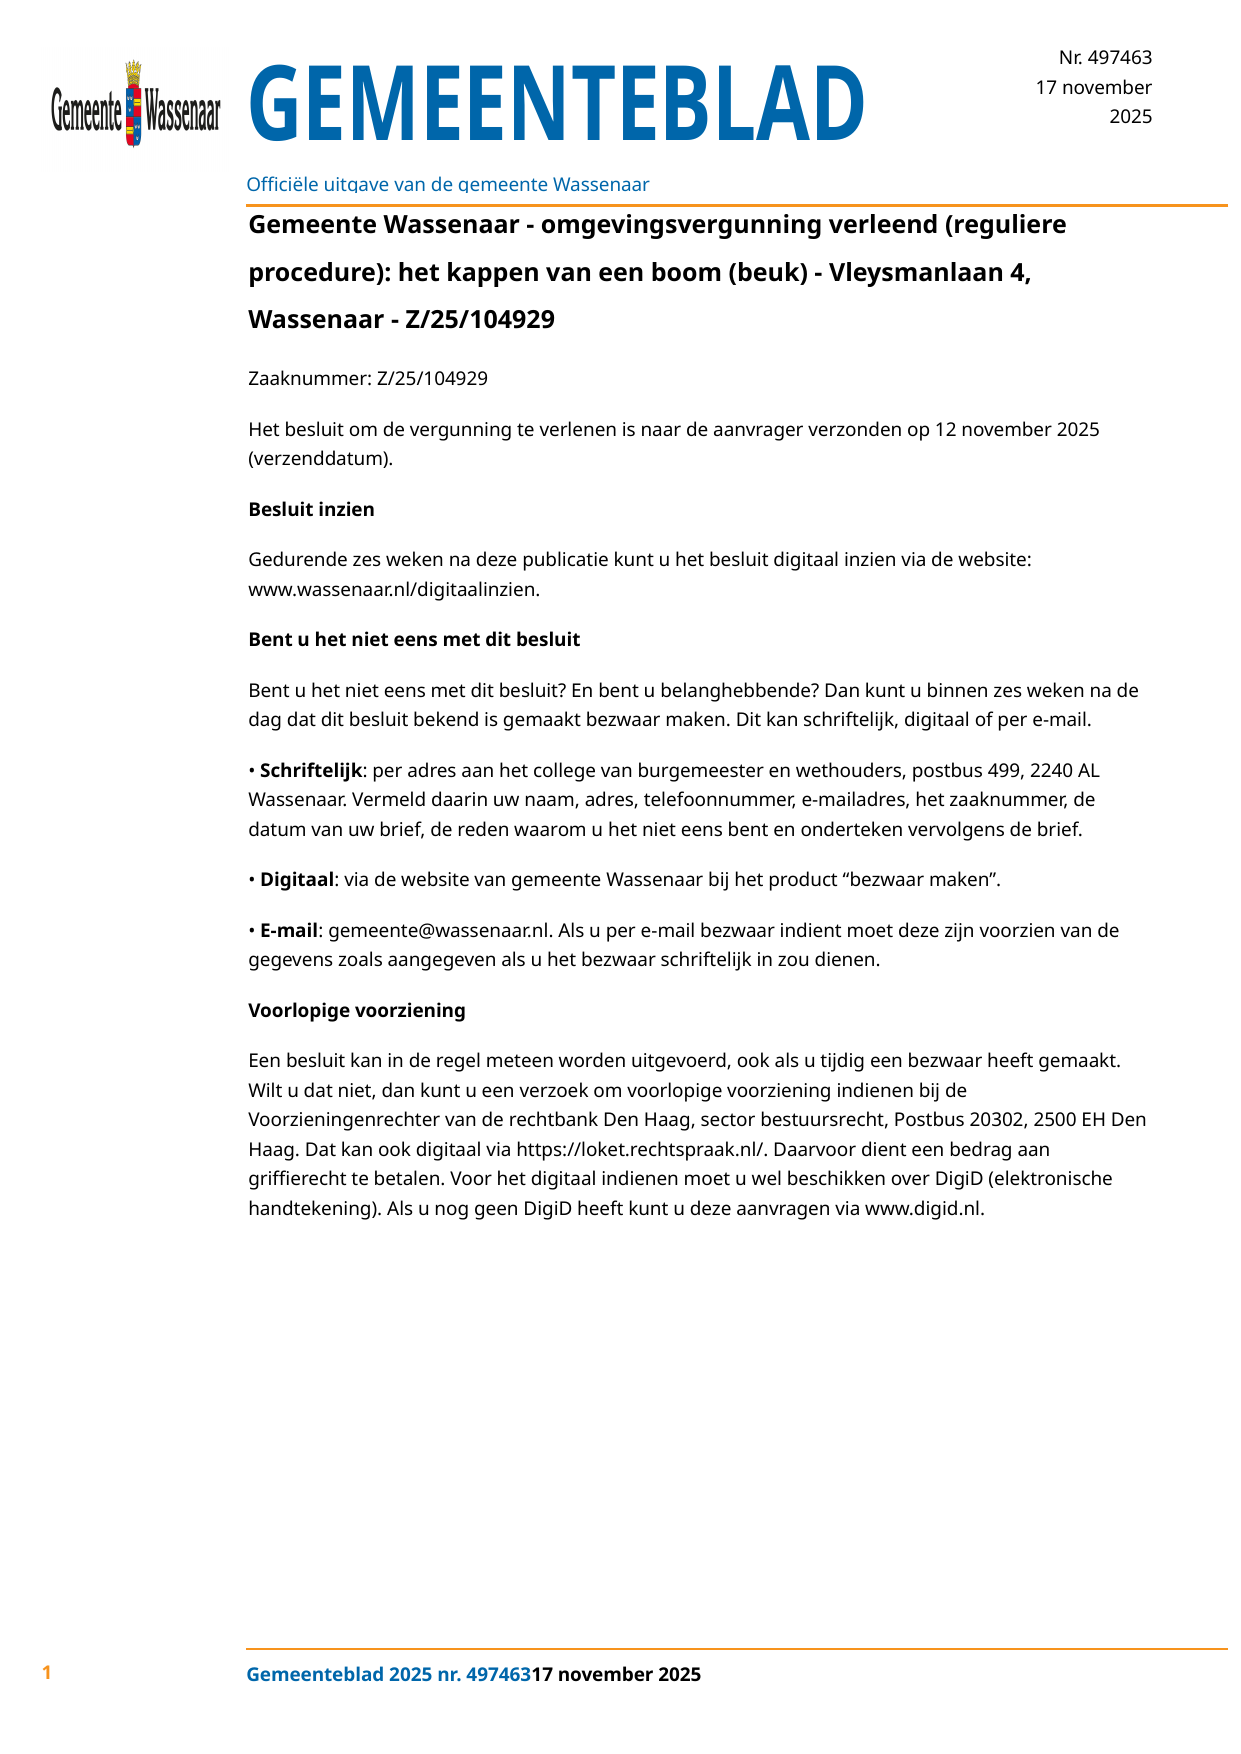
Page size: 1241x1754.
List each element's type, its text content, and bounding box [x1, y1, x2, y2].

text Besluit inzien [248, 496, 1152, 522]
text Het besluit om de vergunning te verlenen is naar de aanvrager verzonden op 12 november 2025 (verzenddatum). [248, 416, 1152, 471]
text Gedurende zes weken na deze publicatie kunt u het besluit digitaal inzien via de website: www.wassenaar.nl/digitaalinzien. [248, 546, 1152, 602]
text Gemeente Wassenaar - omgevingsvergunning verleend (reguliere procedure): het kappen van een boom (beuk) - Vleysmanlaan 4, Wassenaar - Z/25/104929 [248, 207, 1152, 336]
text • Digitaal: via de website van gemeente Wassenaar bij het product “bezwaar maken”. [248, 866, 1152, 892]
text Zaaknummer: Z/25/104929 [248, 366, 1152, 391]
text Bent u het niet eens met dit besluit? En bent u belanghebbende? Dan kunt u binnen zes weken na de dag dat dit besluit bekend is gemaakt bezwaar maken. Dit kan schriftelijk, digitaal of per e-mail. [248, 677, 1152, 732]
picture [41, 47, 231, 172]
text • Schriftelijk: per adres aan het college van burgemeester en wethouders, postbus 499, 2240 AL Wassenaar. Vermeld daarin uw naam, adres, telefoonnummer, e-mailadres, het zaaknummer, de datum van uw brief, de reden waarom u het niet eens bent en onderteken vervolgens de brief. [248, 757, 1152, 842]
text Voorlopige voorziening [248, 997, 1152, 1022]
text Een besluit kan in de regel meteen worden uitgevoerd, ook als u tijdig een bezwaar heeft gemaakt. Wilt u dat niet, dan kunt u een verzoek om voorlopige voorziening indienen bij de Voorzieningenrechter van de rechtbank Den Haag, sector bestuursrecht, Postbus 20302, 2500 EH Den Haag. Dat kan ook digitaal via https://loket.rechtspraak.nl/. Daarvoor dient een bedrag aan griffierecht te betalen. Voor het digitaal indienen moet u wel beschikken over DigiD (elektronische handtekening). Als u nog geen DigiD heeft kunt u deze aanvragen via www.digid.nl. [248, 1047, 1152, 1221]
text Bent u het niet eens met dit besluit [248, 626, 1152, 652]
text • E-mail: gemeente@wassenaar.nl. Als u per e-mail bezwaar indient moet deze zijn voorzien van de gegevens zoals aangegeven als u het bezwaar schriftelijk in zou dienen. [248, 917, 1152, 972]
